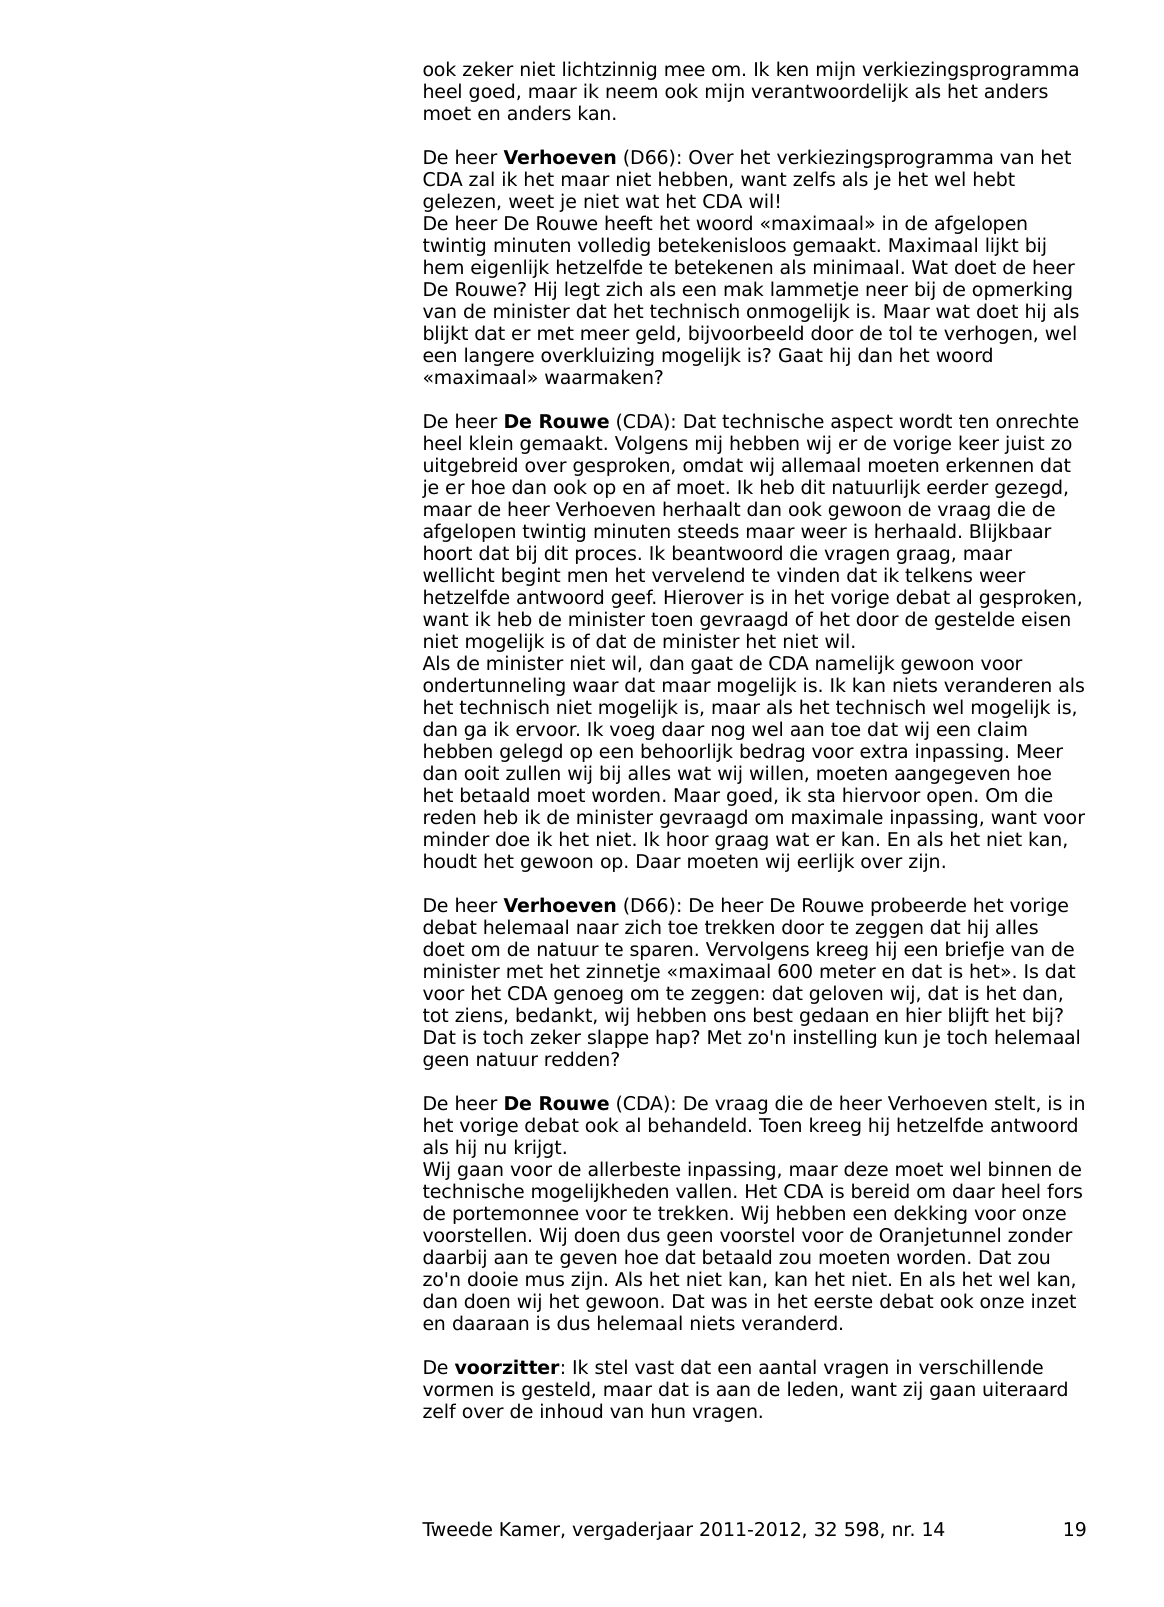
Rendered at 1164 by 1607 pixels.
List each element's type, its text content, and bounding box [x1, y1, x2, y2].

text De heer De Rouwe heeft het woord «maximaal» in de afgelopen twintig minuten volledig betekenisloos gemaakt. Maximaal lijkt bij hem eigenlijk hetzelfde te betekenen als minimaal. Wat doet de heer De Rouwe? Hij legt zich als een mak lammetje neer bij de opmerking van de minister dat het technisch onmogelijk is. Maar wat doet hij als blijkt dat er met meer geld, bijvoorbeeld door de tol te verhogen, wel een langere overkluizing mogelijk is? Gaat hij dan het woord «maximaal» waarmaken? [422, 213, 1087, 389]
text De heer De Rouwe (CDA): Dat technische aspect wordt ten onrechte heel klein gemaakt. Volgens mij hebben wij er de vorige keer juist zo uitgebreid over gesproken, omdat wij allemaal moeten erkennen dat je er hoe dan ook op en af moet. Ik heb dit natuurlijk eerder gezegd, maar de heer Verhoeven herhaalt dan ook gewoon de vraag die de afgelopen twintig minuten steeds maar weer is herhaald. Blijkbaar hoort dat bij dit proces. Ik beantwoord die vragen graag, maar wellicht begint men het vervelend te vinden dat ik telkens weer hetzelfde antwoord geef. Hierover is in het vorige debat al gesproken, want ik heb de minister toen gevraagd of het door de gestelde eisen niet mogelijk is of dat de minister het niet wil. [422, 411, 1087, 653]
text Wij gaan voor de allerbeste inpassing, maar deze moet wel binnen de technische mogelijkheden vallen. Het CDA is bereid om daar heel fors de portemonnee voor te trekken. Wij hebben een dekking voor onze voorstellen. Wij doen dus geen voorstel voor de Oranjetunnel zonder daarbij aan te geven hoe dat betaald zou moeten worden. Dat zou zo'n dooie mus zijn. Als het niet kan, kan het niet. En als het wel kan, dan doen wij het gewoon. Dat was in het eerste debat ook onze inzet en daaraan is dus helemaal niets veranderd. [422, 1159, 1087, 1335]
text De heer Verhoeven (D66): Over het verkiezingsprogramma van het CDA zal ik het maar niet hebben, want zelfs als je het wel hebt gelezen, weet je niet wat het CDA wil! [422, 147, 1087, 213]
text ook zeker niet lichtzinnig mee om. Ik ken mijn verkiezingsprogramma heel goed, maar ik neem ook mijn verantwoordelijk als het anders moet en anders kan. [422, 59, 1087, 125]
text De heer De Rouwe (CDA): De vraag die de heer Verhoeven stelt, is in het vorige debat ook al behandeld. Toen kreeg hij hetzelfde antwoord als hij nu krijgt. [422, 1093, 1087, 1159]
text De heer Verhoeven (D66): De heer De Rouwe probeerde het vorige debat helemaal naar zich toe trekken door te zeggen dat hij alles doet om de natuur te sparen. Vervolgens kreeg hij een briefje van de minister met het zinnetje «maximaal 600 meter en dat is het». Is dat voor het CDA genoeg om te zeggen: dat geloven wij, dat is het dan, tot ziens, bedankt, wij hebben ons best gedaan en hier blijft het bij? Dat is toch zeker slappe hap? Met zo'n instelling kun je toch helemaal geen natuur redden? [422, 895, 1087, 1071]
text Als de minister niet wil, dan gaat de CDA namelijk gewoon voor ondertunneling waar dat maar mogelijk is. Ik kan niets veranderen als het technisch niet mogelijk is, maar als het technisch wel mogelijk is, dan ga ik ervoor. Ik voeg daar nog wel aan toe dat wij een claim hebben gelegd op een behoorlijk bedrag voor extra inpassing. Meer dan ooit zullen wij bij alles wat wij willen, moeten aangegeven hoe het betaald moet worden. Maar goed, ik sta hiervoor open. Om die reden heb ik de minister gevraagd om maximale inpassing, want voor minder doe ik het niet. Ik hoor graag wat er kan. En als het niet kan, houdt het gewoon op. Daar moeten wij eerlijk over zijn. [422, 653, 1087, 873]
text De voorzitter: Ik stel vast dat een aantal vragen in verschillende vormen is gesteld, maar dat is aan de leden, want zij gaan uiteraard zelf over de inhoud van hun vragen. [422, 1357, 1087, 1423]
